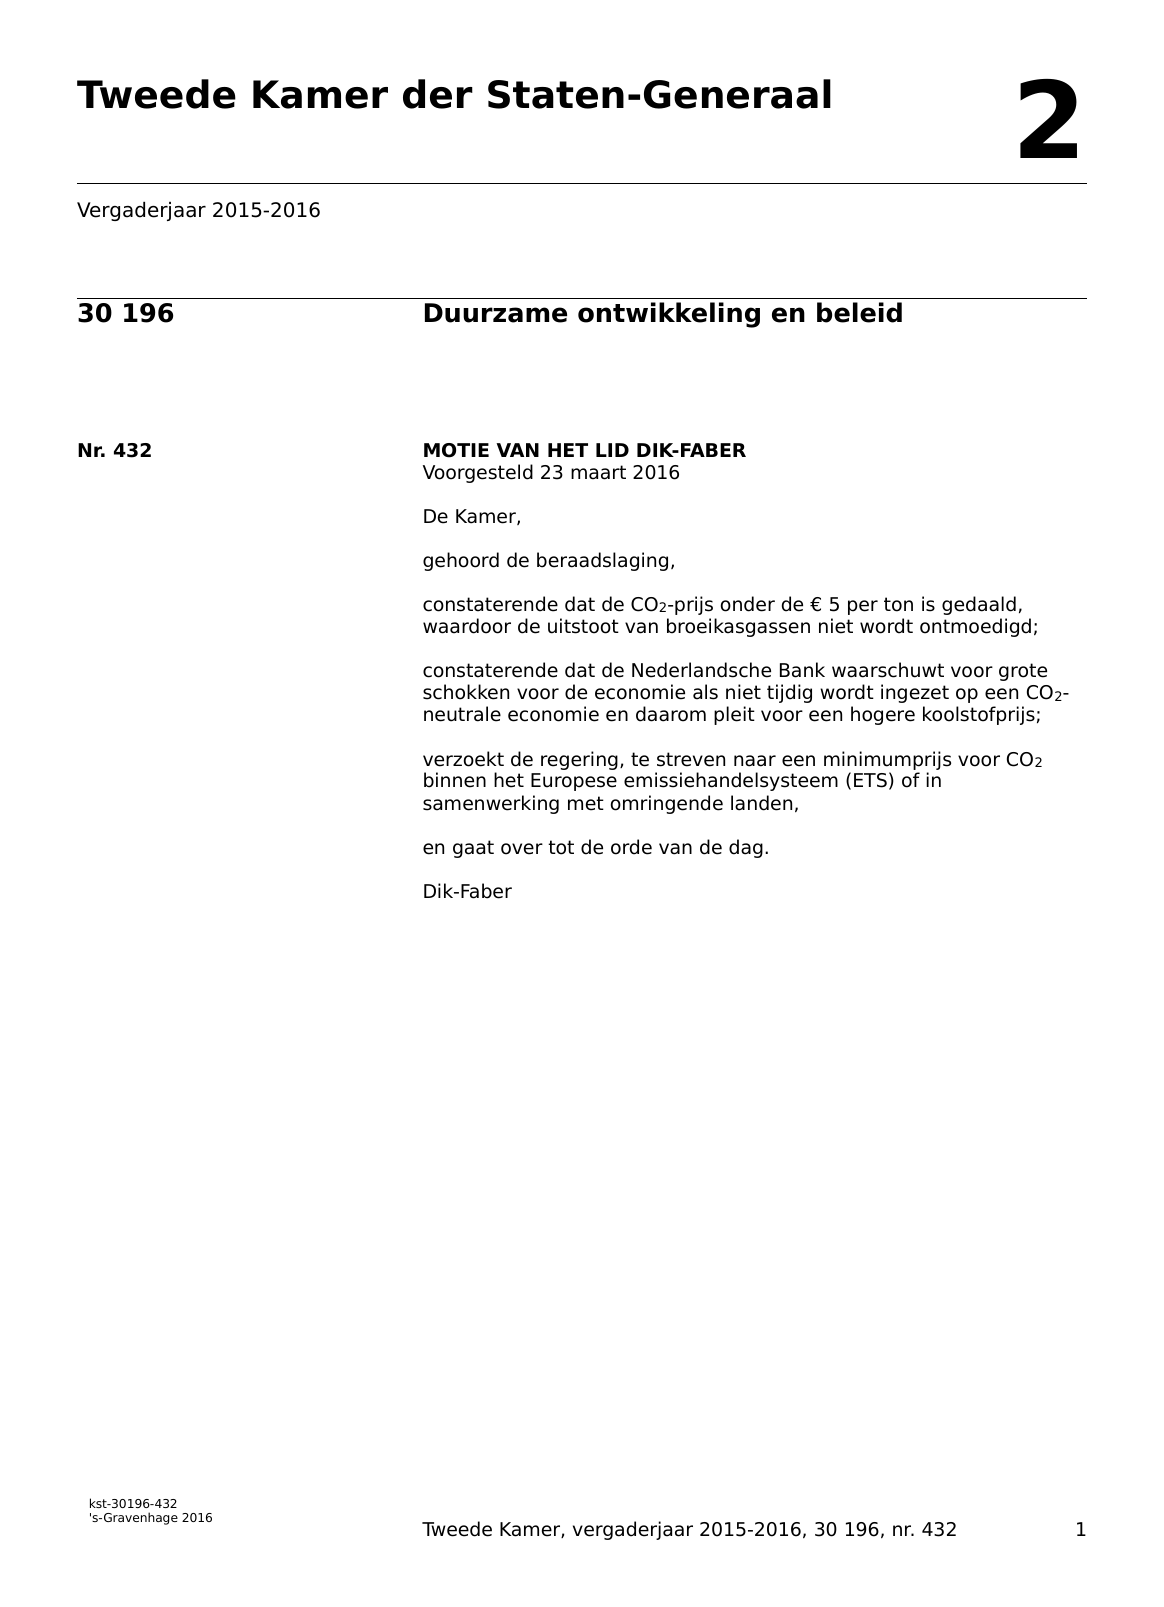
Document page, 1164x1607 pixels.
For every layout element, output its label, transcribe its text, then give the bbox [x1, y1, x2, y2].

text Dik-Faber [422, 881, 1087, 903]
subtitle Nr. 432 MOTIE VAN HET LID DIK-FABER [77, 440, 1087, 462]
text verzoekt de regering, te streven naar een minimumprijs voor CO2 binnen het Europese emissiehandelsysteem (ETS) of in samenwerking met omringende landen, [422, 748, 1087, 814]
table_header Tweede Kamer der Staten-Generaal [77, 59, 886, 183]
text kst-30196-432 [88, 1497, 323, 1511]
subtitle 30 196 Duurzame ontwikkeling en beleid [77, 299, 1087, 329]
table_cell Vergaderjaar 2015-2016 [77, 184, 1087, 298]
text 's-Gravenhage 2016 [88, 1511, 323, 1525]
text gehoord de beraadslaging, [422, 550, 1087, 572]
text De Kamer, [422, 506, 1087, 528]
text en gaat over tot de orde van de dag. [422, 837, 1087, 858]
table_header 2 [886, 59, 1087, 183]
text constaterende dat de CO2-prijs onder de € 5 per ton is gedaald, waardoor de uitstoot van broeikasgassen niet wordt ontmoedigd; [422, 594, 1087, 638]
text constaterende dat de Nederlandsche Bank waarschuwt voor grote schokken voor de economie als niet tijdig wordt ingezet op een CO2-neutrale economie en daarom pleit voor een hogere koolstofprijs; [422, 660, 1087, 726]
text Voorgesteld 23 maart 2016 [422, 462, 1087, 484]
